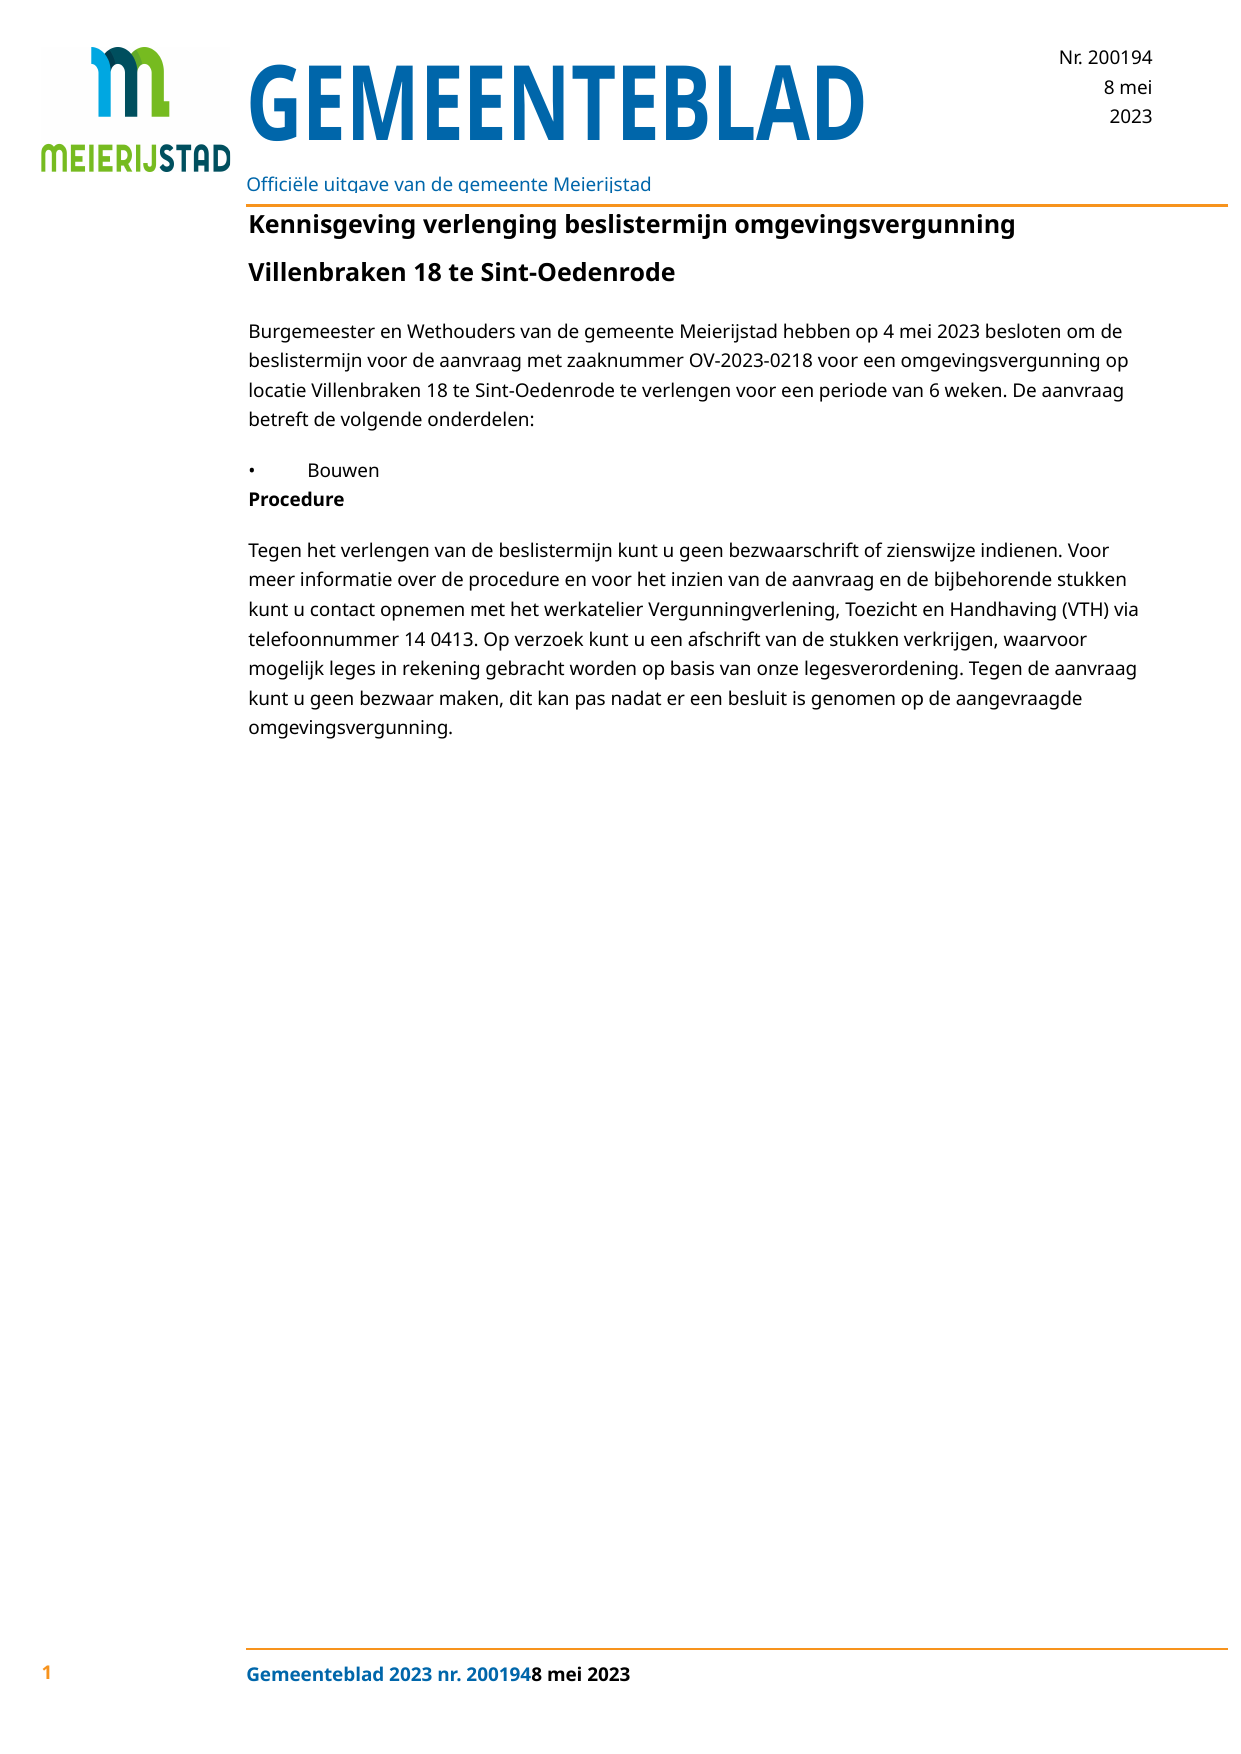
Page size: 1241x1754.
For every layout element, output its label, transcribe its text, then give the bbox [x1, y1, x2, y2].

picture [41, 47, 231, 172]
list Bouwen [248, 457, 1152, 483]
text Tegen het verlengen van de beslistermijn kunt u geen bezwaarschrift of zienswijze indienen. Voor meer informatie over de procedure en voor het inzien van de aanvraag en de bijbehorende stukken kunt u contact opnemen met het werkatelier Vergunningverlening, Toezicht en Handhaving (VTH) via telefoonnummer 14 0413. Op verzoek kunt u een afschrift van de stukken verkrijgen, waarvoor mogelijk leges in rekening gebracht worden op basis van onze legesverordening. Tegen de aanvraag kunt u geen bezwaar maken, dit kan pas nadat er een besluit is genomen op de aangevraagde omgevingsvergunning. [248, 537, 1152, 740]
text Burgemeester en Wethouders van de gemeente Meierijstad hebben op 4 mei 2023 besloten om de beslistermijn voor de aanvraag met zaaknummer OV-2023-0218 voor een omgevingsvergunning op locatie Villenbraken 18 te Sint-Oedenrode te verlengen voor een periode van 6 weken. De aanvraag betreft de volgende onderdelen: [248, 318, 1152, 432]
text Kennisgeving verlenging beslistermijn omgevingsvergunning Villenbraken 18 te Sint-Oedenrode [248, 207, 1152, 288]
text Procedure [248, 487, 1152, 512]
